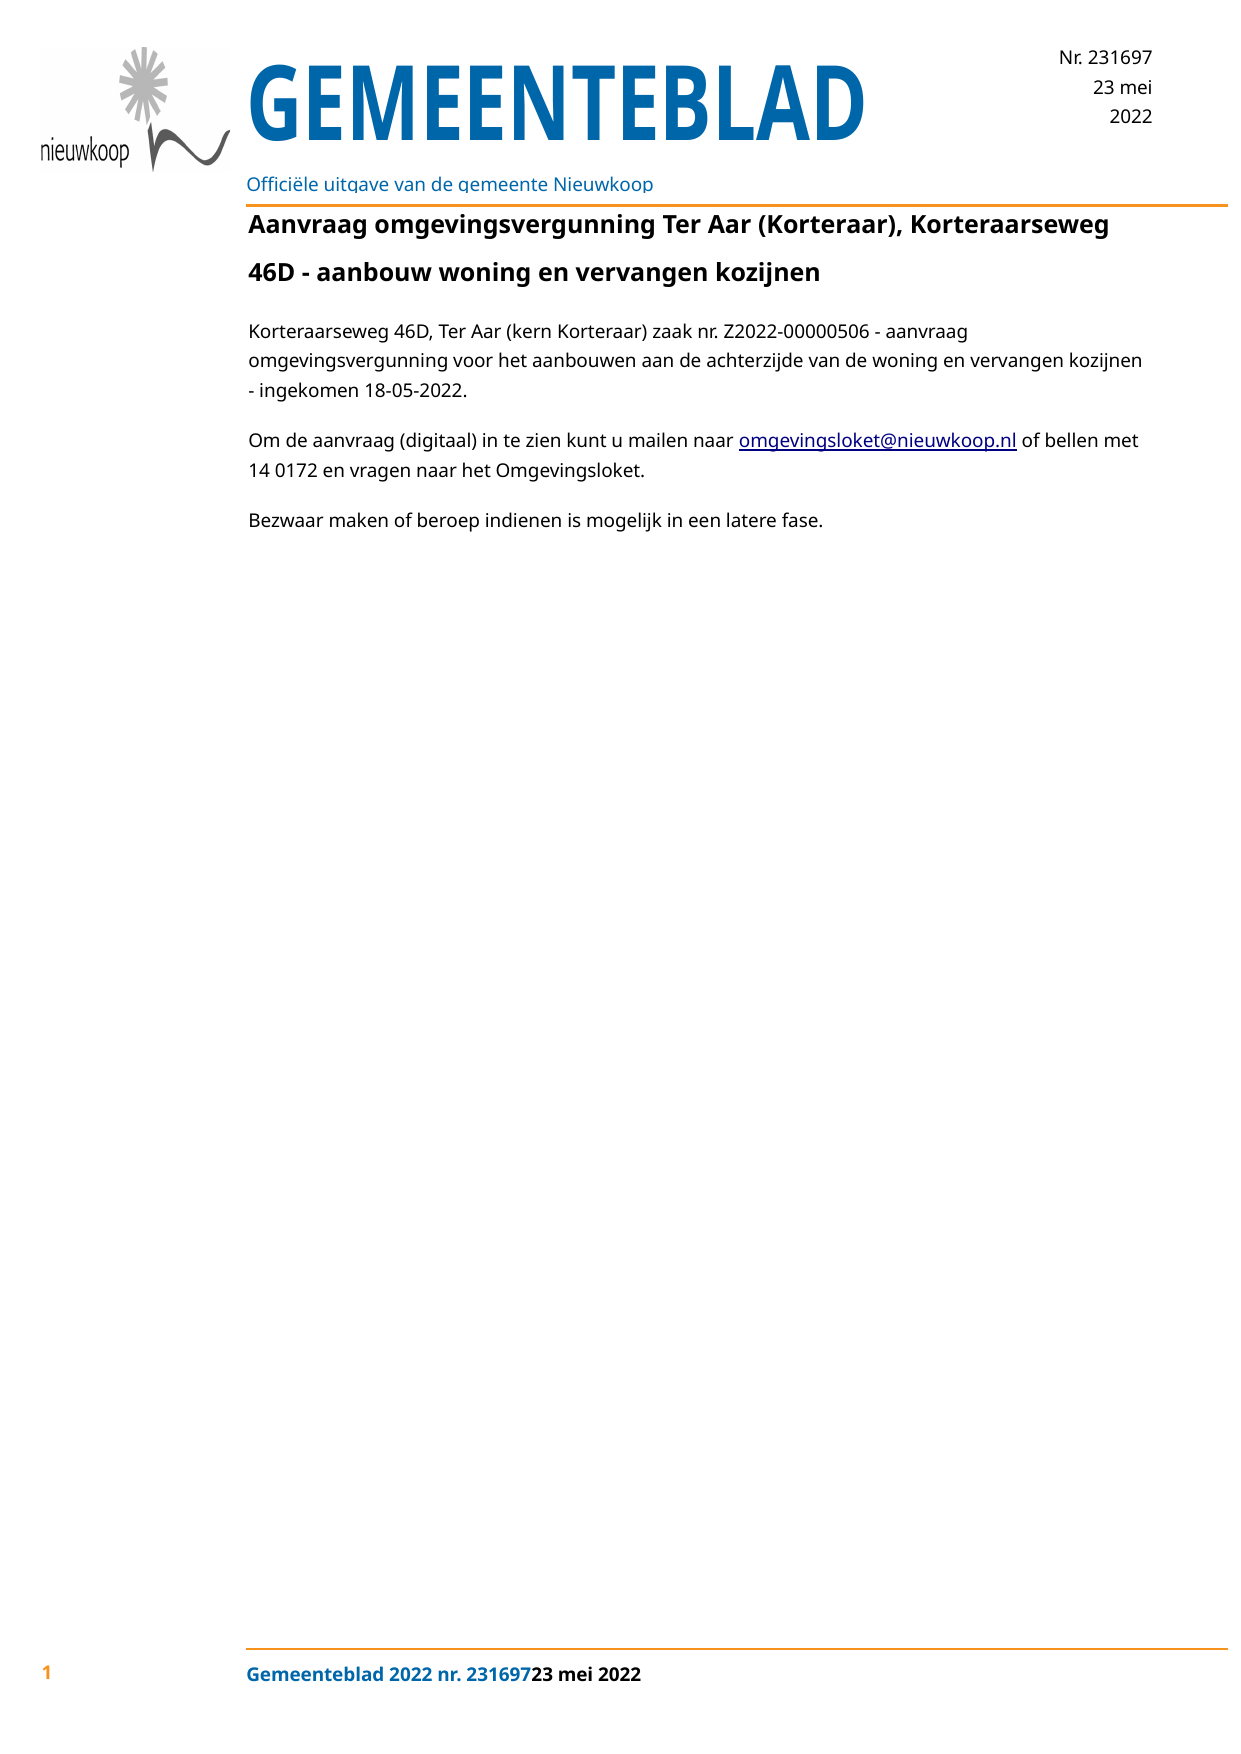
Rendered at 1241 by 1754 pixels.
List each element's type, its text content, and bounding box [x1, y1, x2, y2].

picture [41, 47, 231, 172]
text Korteraarseweg 46D, Ter Aar (kern Korteraar) zaak nr. Z2022-00000506 - aanvraag omgevingsvergunning voor het aanbouwen aan de achterzijde van de woning en vervangen kozijnen - ingekomen 18-05-2022. [248, 318, 1152, 403]
text Bezwaar maken of beroep indienen is mogelijk in een latere fase. [248, 507, 1152, 533]
text Om de aanvraag (digitaal) in te zien kunt u mailen naar omgevingsloket@nieuwkoop.nl of bellen met 14 0172 en vragen naar het Omgevingsloket. [248, 427, 1152, 483]
text Aanvraag omgevingsvergunning Ter Aar (Korteraar), Korteraarseweg 46D - aanbouw woning en vervangen kozijnen [248, 207, 1152, 288]
